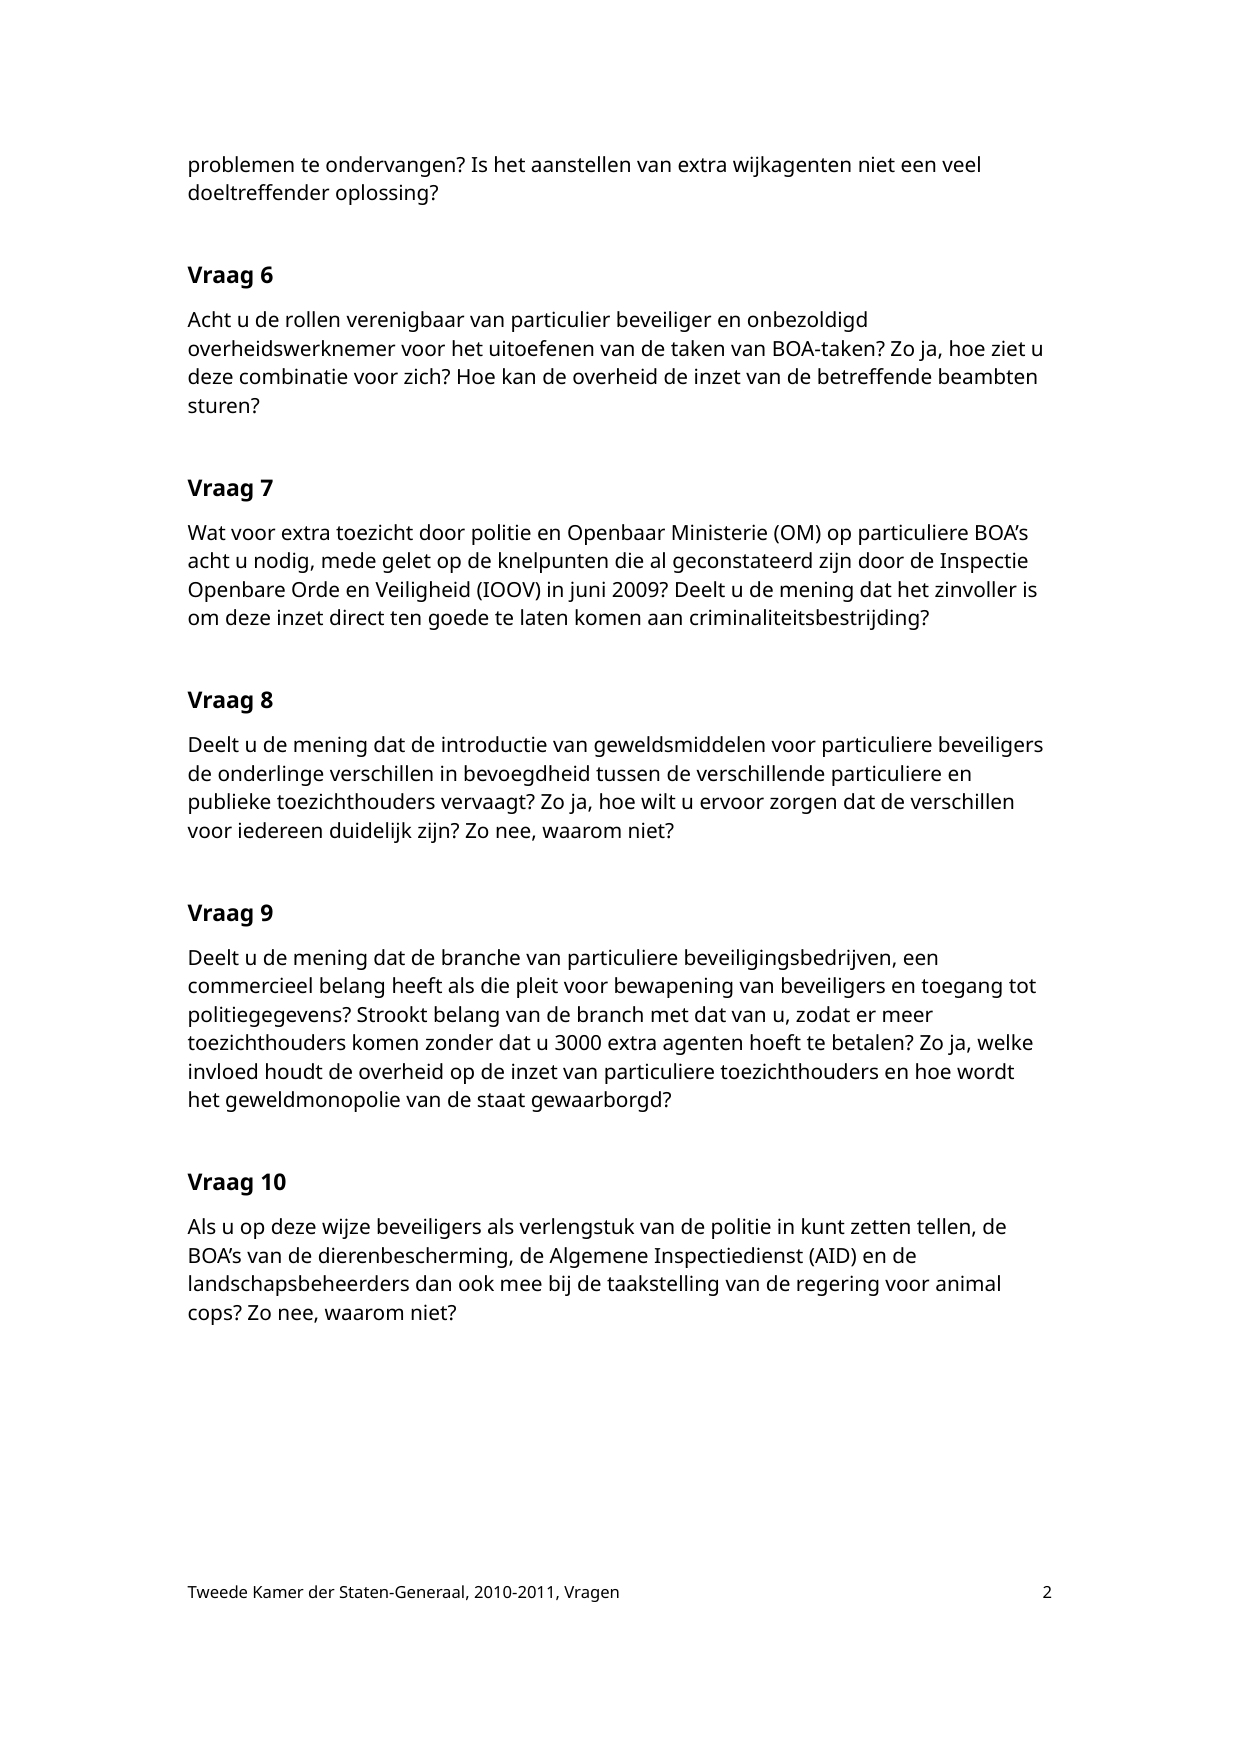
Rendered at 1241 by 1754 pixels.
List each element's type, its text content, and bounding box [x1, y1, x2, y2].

text Als u op deze wijze beveiligers als verlengstuk van de politie in kunt zetten tellen, de BOA’s van de dierenbescherming, de Algemene Inspectiedienst (AID) en de landschapsbeheerders dan ook mee bij de taakstelling van de regering voor animal cops? Zo nee, waarom niet? [187, 1212, 1053, 1326]
subtitle Vraag 10 [187, 1166, 1053, 1197]
subtitle Vraag 6 [187, 259, 1053, 291]
text Deelt u de mening dat de introductie van geweldsmiddelen voor particuliere beveiligers de onderlinge verschillen in bevoegdheid tussen de verschillende particuliere en publieke toezichthouders vervaagt? Zo ja, hoe wilt u ervoor zorgen dat de verschillen voor iedereen duidelijk zijn? Zo nee, waarom niet? [187, 731, 1053, 844]
text Acht u de rollen verenigbaar van particulier beveiliger en onbezoldigd overheidswerknemer voor het uitoefenen van de taken van BOA-taken? Zo ja, hoe ziet u deze combinatie voor zich? Hoe kan de overheid de inzet van de betreffende beambten sturen? [187, 306, 1053, 419]
subtitle Vraag 8 [187, 684, 1053, 716]
subtitle Vraag 9 [187, 897, 1053, 928]
text problemen te ondervangen? Is het aanstellen van extra wijkagenten niet een veel doeltreffender oplossing? [187, 150, 1053, 207]
text Deelt u de mening dat de branche van particuliere beveiligingsbedrijven, een commercieel belang heeft als die pleit voor bewapening van beveiligers en toegang tot politiegegevens? Strookt belang van de branch met dat van u, zodat er meer toezichthouders komen zonder dat u 3000 extra agenten hoeft te betalen? Zo ja, welke invloed houdt de overheid op de inzet van particuliere toezichthouders en hoe wordt het geweldmonopolie van de staat gewaarborgd? [187, 943, 1053, 1114]
subtitle Vraag 7 [187, 472, 1053, 503]
text Wat voor extra toezicht door politie en Openbaar Ministerie (OM) op particuliere BOA’s acht u nodig, mede gelet op de knelpunten die al geconstateerd zijn door de Inspectie Openbare Orde en Veiligheid (IOOV) in juni 2009? Deelt u de mening dat het zinvoller is om deze inzet direct ten goede te laten komen aan criminaliteitsbestrijding? [187, 518, 1053, 632]
